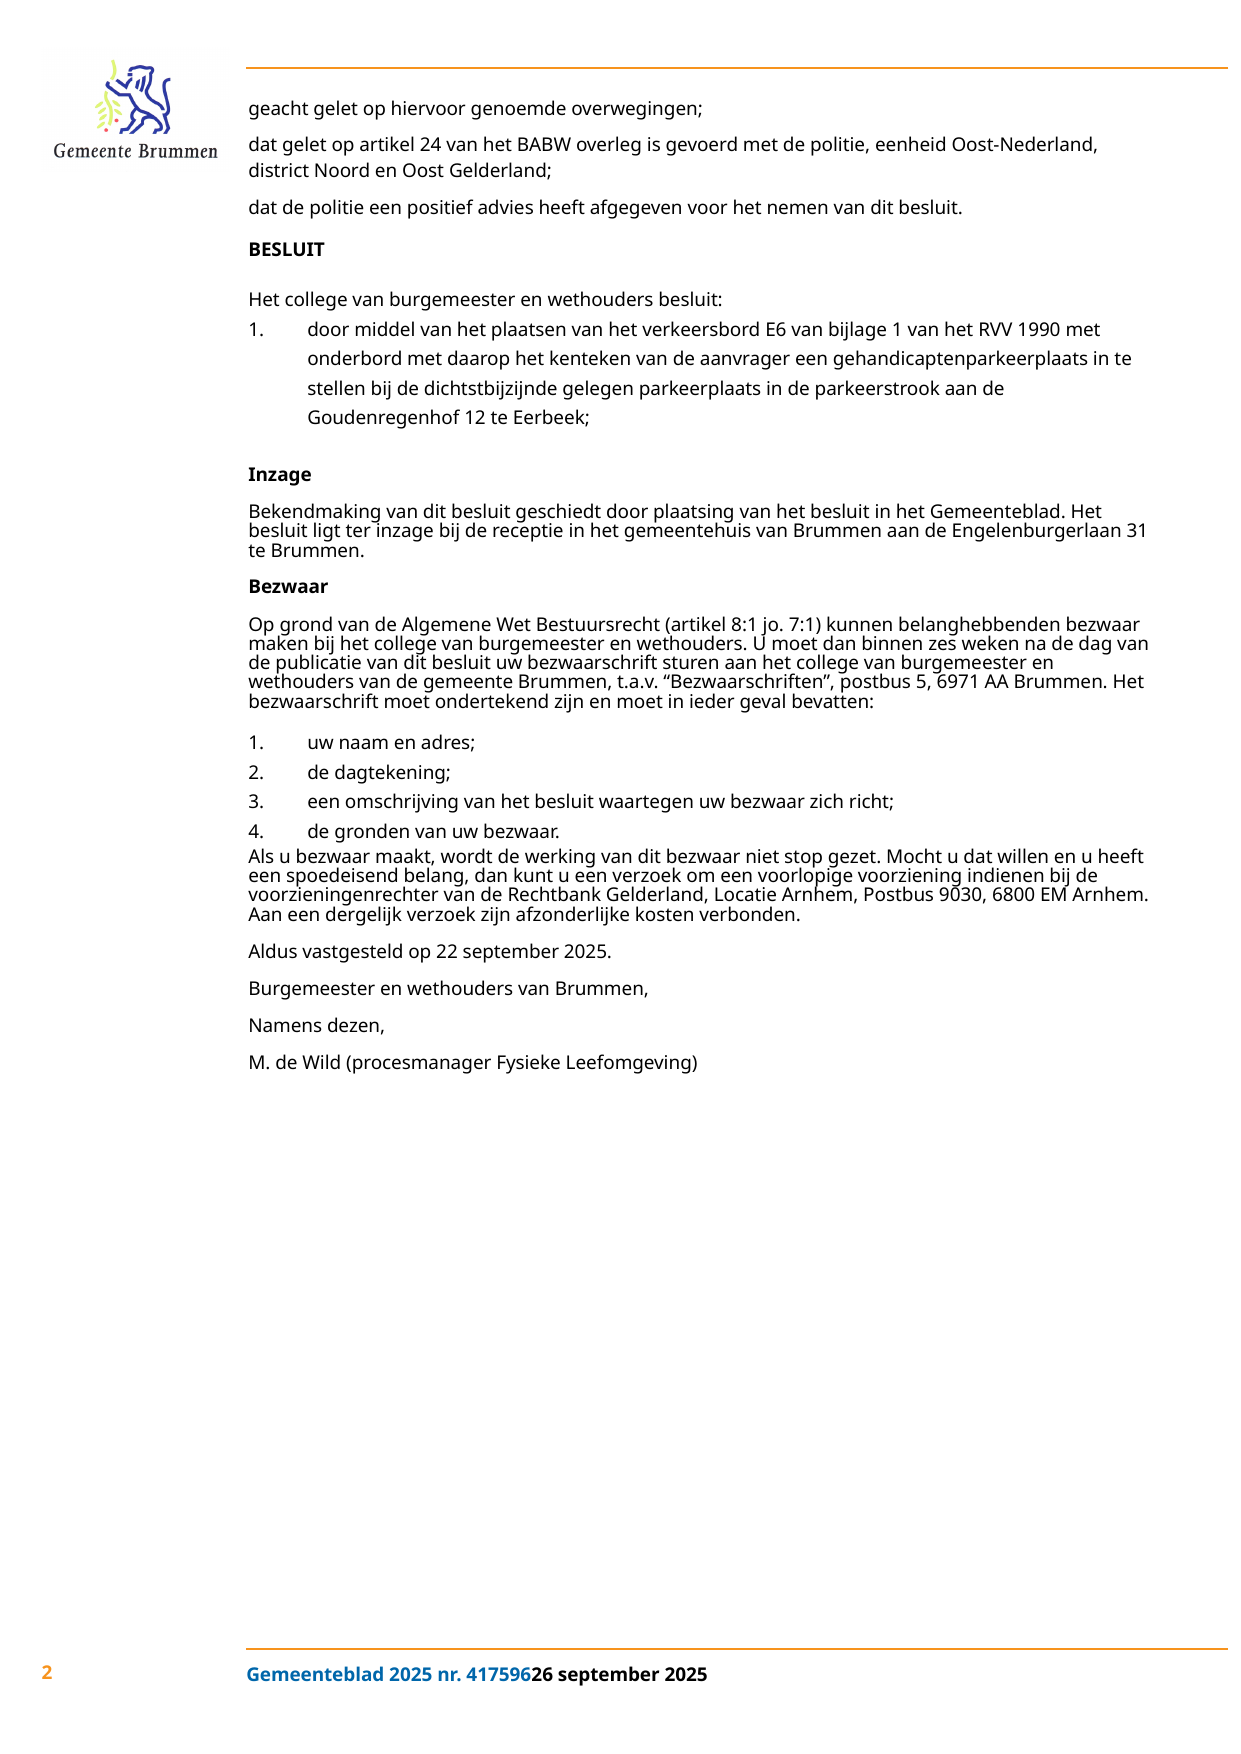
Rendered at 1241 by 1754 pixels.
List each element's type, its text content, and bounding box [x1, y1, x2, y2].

text Op grond van de Algemene Wet Bestuursrecht (artikel 8:1 jo. 7:1) kunnen belanghebbenden bezwaar maken bij het college van burgemeester en wethouders. U moet dan binnen zes weken na de dag van de publicatie van dit besluit uw bezwaarschrift sturen aan het college van burgemeester en wethouders van de gemeente Brummen, t.a.v. “Bezwaarschriften”, postbus 5, 6971 AA Brummen. Het bezwaarschrift moet ondertekend zijn en moet in ieder geval bevatten: [248, 616, 1152, 712]
text Burgemeester en wethouders van Brummen, [248, 980, 1152, 999]
text BESLUIT [248, 236, 1152, 262]
text Bekendmaking van dit besluit geschiedt door plaatsing van het besluit in het Gemeenteblad. Het besluit ligt ter inzage bij de receptie in het gemeentehuis van Brummen aan de Engelenburgerlaan 31 te Brummen. [248, 503, 1152, 561]
text dat de politie een positief advies heeft afgegeven voor het nemen van dit besluit. [248, 194, 1152, 219]
text Het college van burgemeester en wethouders besluit: [248, 286, 1152, 312]
text Bezwaar [248, 578, 1152, 598]
text dat gelet op artikel 24 van het BABW overleg is gevoerd met de politie, eenheid Oost-Nederland, district Noord en Oost Gelderland; [248, 131, 1152, 183]
list de gronden van uw bezwaar. [248, 818, 1152, 844]
text Aldus vastgesteld op 22 september 2025. [248, 943, 1152, 962]
text Als u bezwaar maakt, wordt de werking van dit bezwaar niet stop gezet. Mocht u dat willen en u heeft een spoedeisend belang, dan kunt u een verzoek om een voorlopige voorziening indienen bij de voorzieningenrechter van de Rechtbank Gelderland, Locatie Arnhem, Postbus 9030, 6800 EM Arnhem. Aan een dergelijk verzoek zijn afzonderlijke kosten verbonden. [248, 848, 1152, 925]
list door middel van het plaatsen van het verkeersbord E6 van bijlage 1 van het RVV 1990 met onderbord met daarop het kenteken van de aanvrager een gehandicaptenparkeerplaats in te stellen bij de dichtstbijzijnde gelegen parkeerplaats in de parkeerstrook aan de Goudenregenhof 12 te Eerbeek; [248, 316, 1152, 430]
text Inzage [248, 466, 1152, 485]
text geacht gelet op hiervoor genoemde overwegingen; [248, 95, 1152, 121]
list een omschrijving van het besluit waartegen uw bezwaar zich richt; [248, 789, 1152, 814]
list uw naam en adres; [248, 729, 1152, 755]
text M. de Wild (procesmanager Fysieke Leefomgeving) [248, 1054, 1152, 1073]
list de dagtekening; [248, 759, 1152, 785]
picture [41, 47, 231, 172]
text Namens dezen, [248, 1017, 1152, 1036]
